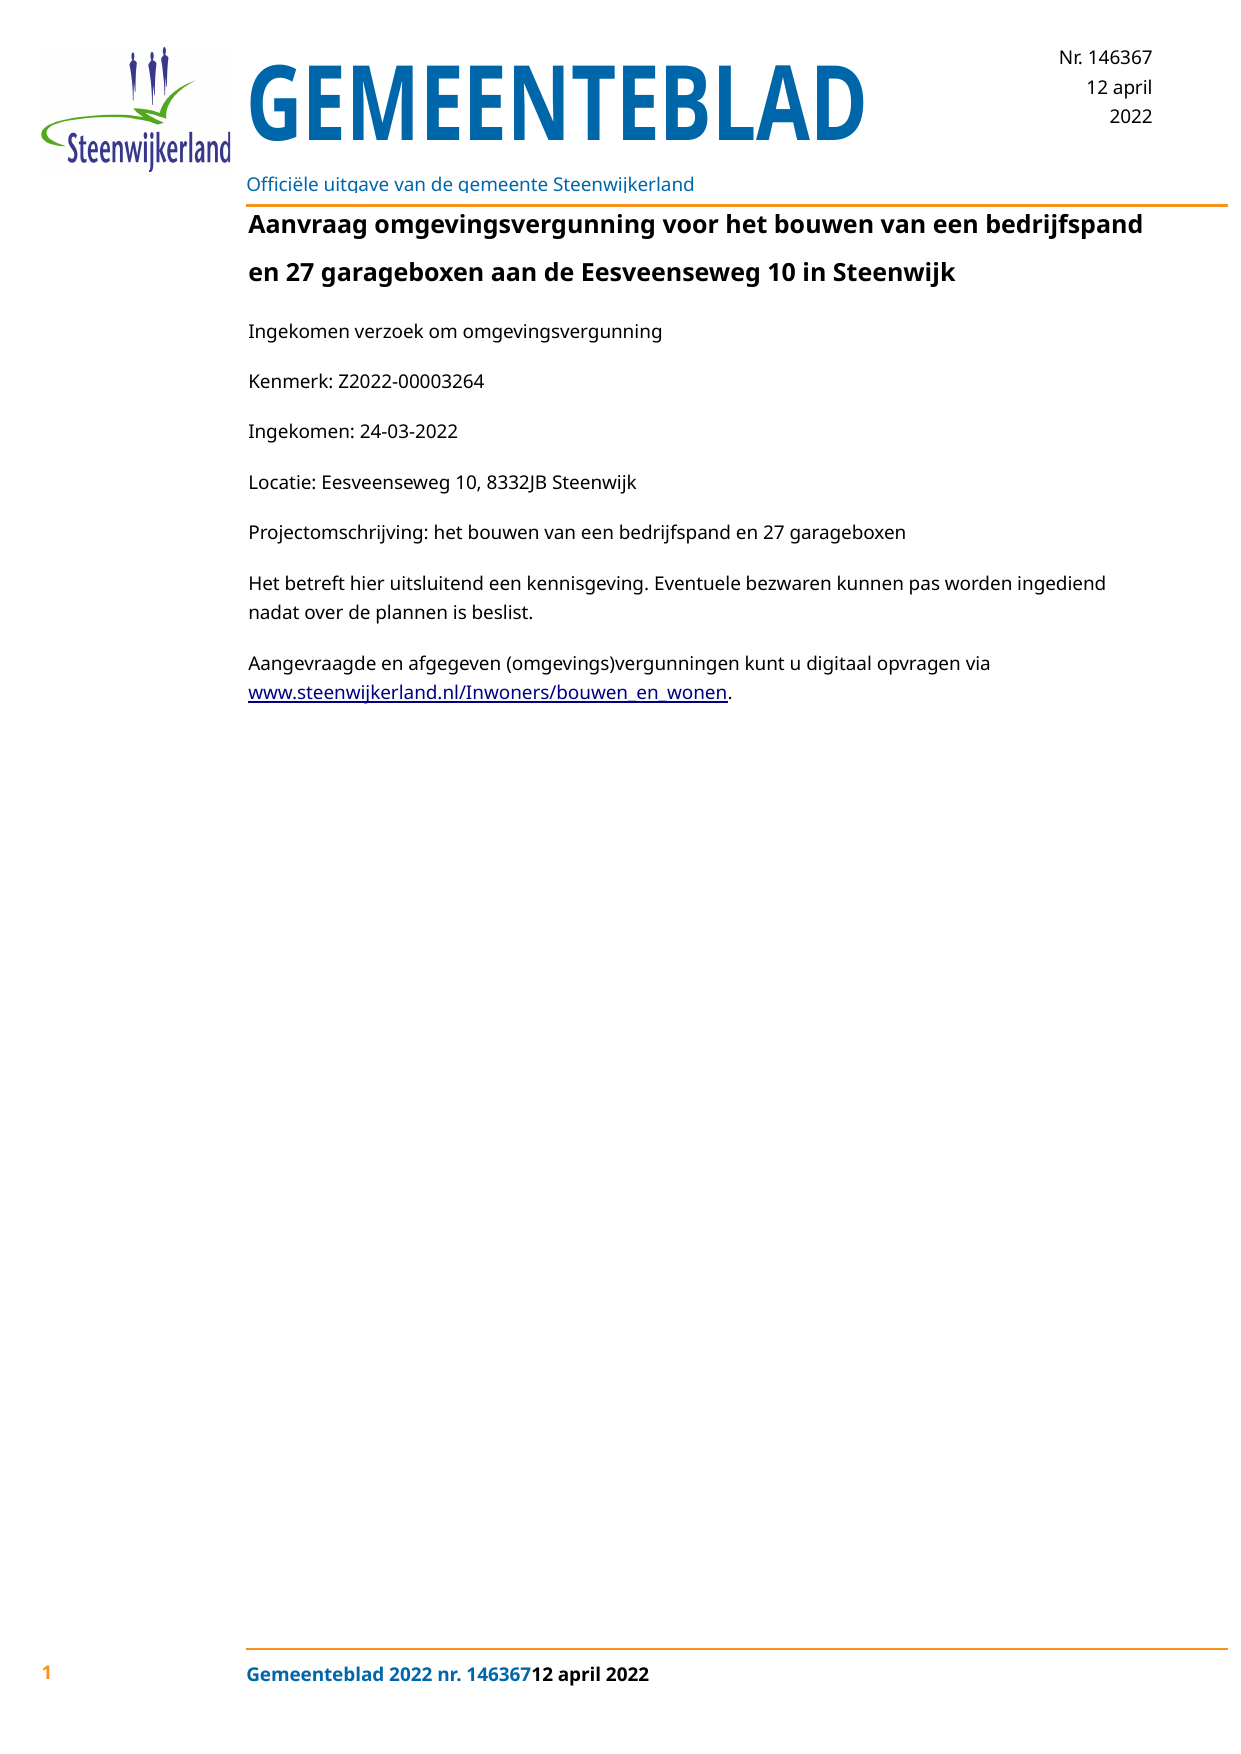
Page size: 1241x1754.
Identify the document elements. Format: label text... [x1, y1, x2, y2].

text Locatie: Eesveenseweg 10, 8332JB Steenwijk [248, 469, 1152, 495]
text Ingekomen verzoek om omgevingsvergunning [248, 318, 1152, 344]
text Aanvraag omgevingsvergunning voor het bouwen van een bedrijfspand en 27 garageboxen aan de Eesveenseweg 10 in Steenwijk [248, 207, 1152, 288]
text Projectomschrijving: het bouwen van een bedrijfspand en 27 garageboxen [248, 519, 1152, 545]
text Aangevraagde en afgegeven (omgevings)vergunningen kunt u digitaal opvragen via www.steenwijkerland.nl/Inwoners/bouwen_en_wonen. [248, 650, 1152, 705]
text Kenmerk: Z2022-00003264 [248, 368, 1152, 394]
text Ingekomen: 24-03-2022 [248, 419, 1152, 444]
picture [41, 47, 231, 172]
text Het betreft hier uitsluitend een kennisgeving. Eventuele bezwaren kunnen pas worden ingediend nadat over de plannen is beslist. [248, 570, 1152, 625]
